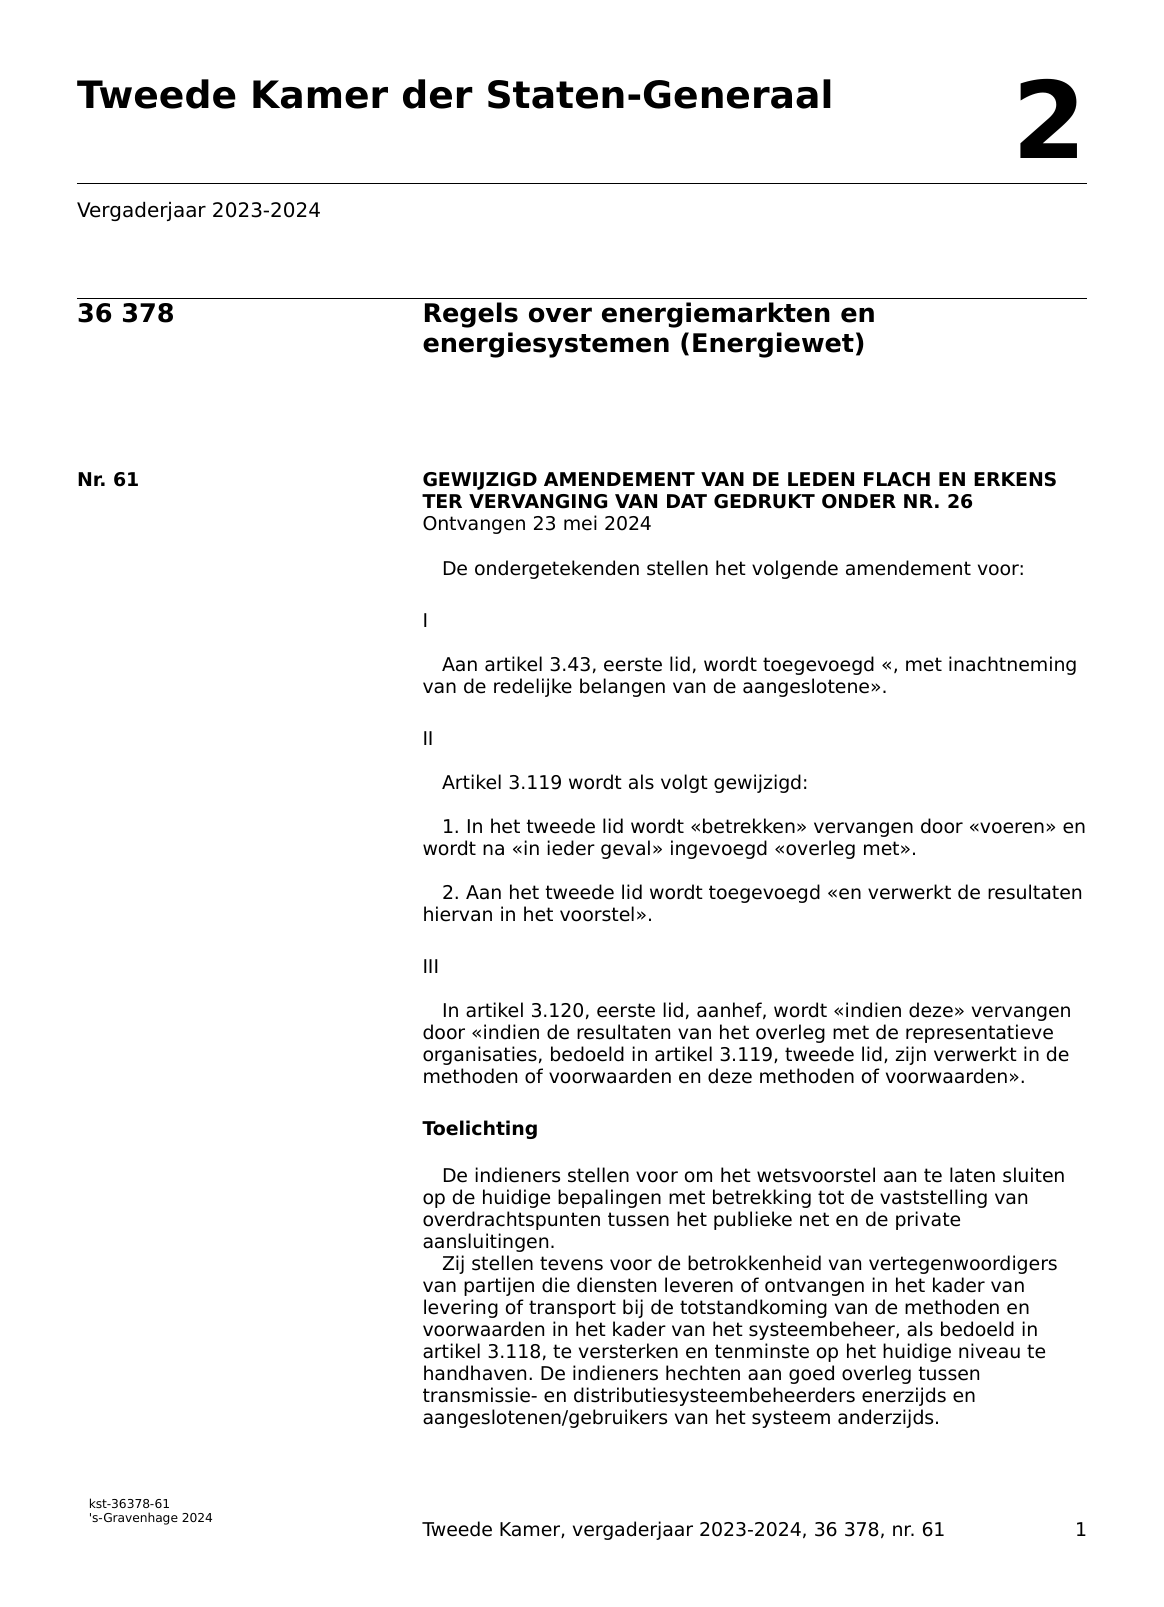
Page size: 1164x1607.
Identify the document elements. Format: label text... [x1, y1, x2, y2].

table_cell Vergaderjaar 2023-2024 [77, 184, 1087, 298]
text 's-Gravenhage 2024 [88, 1511, 323, 1525]
table_header Tweede Kamer der Staten-Generaal [77, 59, 886, 183]
text Aan artikel 3.43, eerste lid, wordt toegevoegd «, met inachtneming van de redelijke belangen van de aangeslotene». [422, 654, 1087, 698]
text 2. Aan het tweede lid wordt toegevoegd «en verwerkt de resultaten hiervan in het voorstel». [422, 882, 1087, 926]
subtitle III [422, 956, 1087, 978]
subtitle Nr. 61 GEWIJZIGD AMENDEMENT VAN DE LEDEN FLACH EN ERKENS TER VERVANGING VAN DAT GEDRUKT ONDER NR. 26 [77, 469, 1087, 513]
subtitle II [422, 728, 1087, 749]
text In artikel 3.120, eerste lid, aanhef, wordt «indien deze» vervangen door «indien de resultaten van het overleg met de representatieve organisaties, bedoeld in artikel 3.119, tweede lid, zijn verwerkt in de methoden of voorwaarden en deze methoden of voorwaarden». [422, 1000, 1087, 1088]
table_header 2 [886, 59, 1087, 183]
text 1. In het tweede lid wordt «betrekken» vervangen door «voeren» en wordt na «in ieder geval» ingevoegd «overleg met». [422, 816, 1087, 860]
text Artikel 3.119 wordt als volgt gewijzigd: [422, 772, 1087, 794]
text De ondergetekenden stellen het volgende amendement voor: [422, 557, 1087, 579]
subtitle 36 378 Regels over energiemarkten en energiesystemen (Energiewet) [77, 299, 1087, 358]
text Zij stellen tevens voor de betrokkenheid van vertegenwoordigers van partijen die diensten leveren of ontvangen in het kader van levering of transport bij de totstandkoming van de methoden en voorwaarden in het kader van het systeembeheer, als bedoeld in artikel 3.118, te versterken en tenminste op het huidige niveau te handhaven. De indieners hechten aan goed overleg tussen transmissie- en distributiesysteembeheerders enerzijds en aangeslotenen/gebruikers van het systeem anderzijds. [422, 1253, 1087, 1429]
text De indieners stellen voor om het wetsvoorstel aan te laten sluiten op de huidige bepalingen met betrekking tot de vaststelling van overdrachtspunten tussen het publieke net en de private aansluitingen. [422, 1165, 1087, 1253]
text kst-36378-61 [88, 1497, 323, 1511]
text Ontvangen 23 mei 2024 [422, 513, 1087, 535]
subtitle I [422, 609, 1087, 631]
subtitle Toelichting [422, 1118, 1087, 1140]
